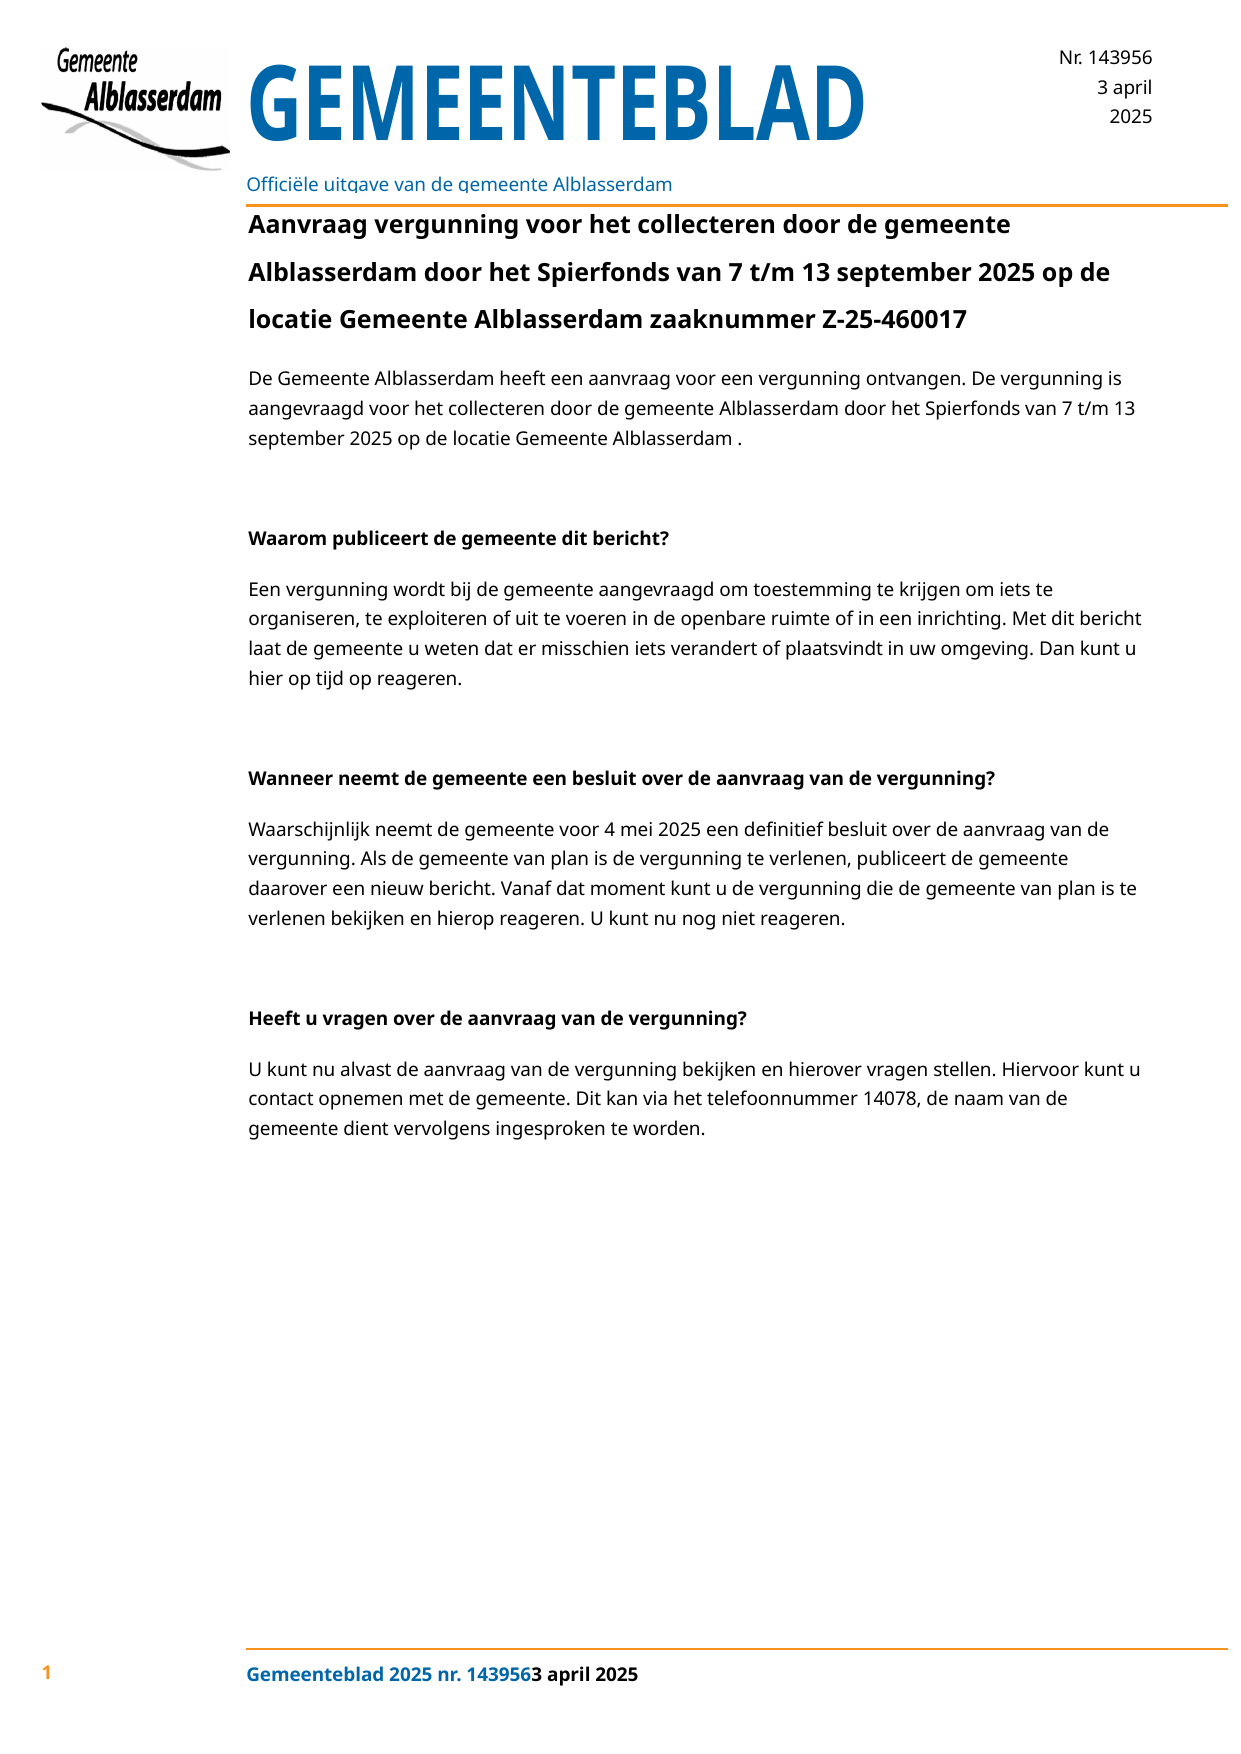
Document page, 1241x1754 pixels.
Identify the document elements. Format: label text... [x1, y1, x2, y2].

text Aanvraag vergunning voor het collecteren door de gemeente Alblasserdam door het Spierfonds van 7 t/m 13 september 2025 op de locatie Gemeente Alblasserdam zaaknummer Z-25-460017 [248, 207, 1152, 336]
text Waarom publiceert de gemeente dit bericht? [248, 526, 1152, 551]
text Waarschijnlijk neemt de gemeente voor 4 mei 2025 een definitief besluit over de aanvraag van de vergunning. Als de gemeente van plan is de vergunning te verlenen, publiceert de gemeente daarover een nieuw bericht. Vanaf dat moment kunt u de vergunning die de gemeente van plan is te verlenen bekijken en hierop reageren. U kunt nu nog niet reageren. [248, 816, 1152, 930]
text Heeft u vragen over de aanvraag van de vergunning? [248, 1006, 1152, 1031]
text Wanneer neemt de gemeente een besluit over de aanvraag van de vergunning? [248, 766, 1152, 791]
text De Gemeente Alblasserdam heeft een aanvraag voor een vergunning ontvangen. De vergunning is aangevraagd voor het collecteren door de gemeente Alblasserdam door het Spierfonds van 7 t/m 13 september 2025 op de locatie Gemeente Alblasserdam . [248, 366, 1152, 450]
picture [41, 47, 231, 172]
text Een vergunning wordt bij de gemeente aangevraagd om toestemming te krijgen om iets te organiseren, te exploiteren of uit te voeren in de openbare ruimte of in een inrichting. Met dit bericht laat de gemeente u weten dat er misschien iets verandert of plaatsvindt in uw omgeving. Dan kunt u hier op tijd op reageren. [248, 576, 1152, 690]
text U kunt nu alvast de aanvraag van de vergunning bekijken en hierover vragen stellen. Hiervoor kunt u contact opnemen met de gemeente. Dit kan via het telefoonnummer 14078, de naam van de gemeente dient vervolgens ingesproken te worden. [248, 1056, 1152, 1141]
